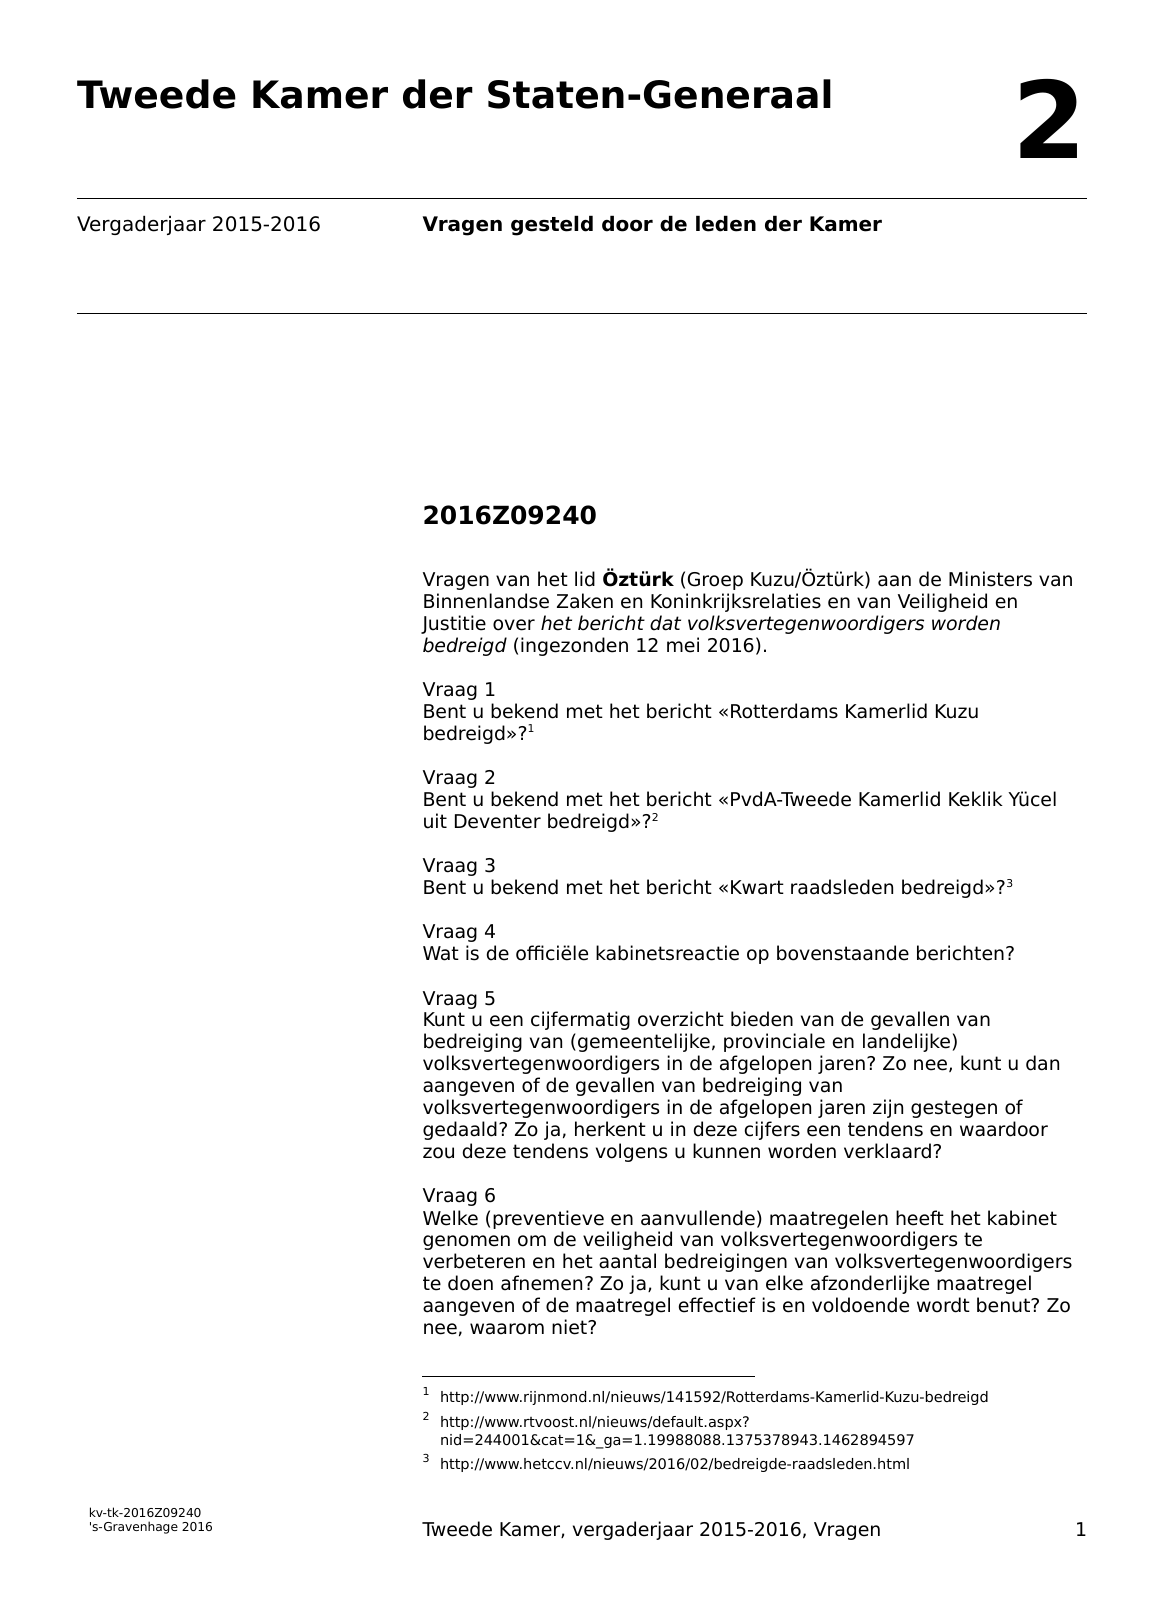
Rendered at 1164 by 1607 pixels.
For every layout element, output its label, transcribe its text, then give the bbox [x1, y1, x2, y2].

text Vraag 2 [422, 767, 1087, 789]
table_cell Vergaderjaar 2015-2016 [77, 199, 422, 313]
text Bent u bekend met het bericht «Kwart raadsleden bedreigd»? [422, 877, 1087, 899]
text kv-tk-2016Z09240 [88, 1506, 323, 1520]
text Wat is de officiële kabinetsreactie op bovenstaande berichten? [422, 943, 1087, 965]
table_header 2 [886, 59, 1087, 198]
text http://www.hetccv.nl/nieuws/2016/02/bedreigde-raadsleden.html [422, 1452, 1087, 1474]
table_cell Vragen gesteld door de leden der Kamer [422, 199, 1087, 313]
text Vragen van het lid Öztürk (Groep Kuzu/Öztürk) aan de Ministers van Binnenlandse Zaken en Koninkrijksrelaties en van Veiligheid en Justitie over het bericht dat volksvertegenwoordigers worden bedreigd (ingezonden 12 mei 2016). [422, 569, 1087, 657]
text Vraag 3 [422, 855, 1087, 877]
text Vraag 1 [422, 679, 1087, 701]
text Vraag 6 [422, 1185, 1087, 1207]
text Bent u bekend met het bericht «PvdA-Tweede Kamerlid Keklik Yücel uit Deventer bedreigd»? [422, 789, 1087, 833]
text 's-Gravenhage 2016 [88, 1520, 323, 1534]
text http://www.rtvoost.nl/nieuws/default.aspx?nid=244001&cat=1&_ga=1.19988088.1375378943.1462894597 [422, 1410, 1087, 1449]
table_header Tweede Kamer der Staten-Generaal [77, 59, 886, 198]
text Bent u bekend met het bericht «Rotterdams Kamerlid Kuzu bedreigd»? [422, 701, 1087, 745]
text http://www.rijnmond.nl/nieuws/141592/Rotterdams-Kamerlid-Kuzu-bedreigd [422, 1385, 1087, 1407]
text Kunt u een cijfermatig overzicht bieden van de gevallen van bedreiging van (gemeentelijke, provinciale en landelijke) volksvertegenwoordigers in de afgelopen jaren? Zo nee, kunt u dan aangeven of de gevallen van bedreiging van volksvertegenwoordigers in de afgelopen jaren zijn gestegen of gedaald? Zo ja, herkent u in deze cijfers een tendens en waardoor zou deze tendens volgens u kunnen worden verklaard? [422, 1009, 1087, 1163]
text 2016Z09240 [422, 501, 1087, 531]
text Welke (preventieve en aanvullende) maatregelen heeft het kabinet genomen om de veiligheid van volksvertegenwoordigers te verbeteren en het aantal bedreigingen van volksvertegenwoordigers te doen afnemen? Zo ja, kunt u van elke afzonderlijke maatregel aangeven of de maatregel effectief is en voldoende wordt benut? Zo nee, waarom niet? [422, 1207, 1087, 1339]
text Vraag 4 [422, 921, 1087, 943]
text Vraag 5 [422, 987, 1087, 1009]
